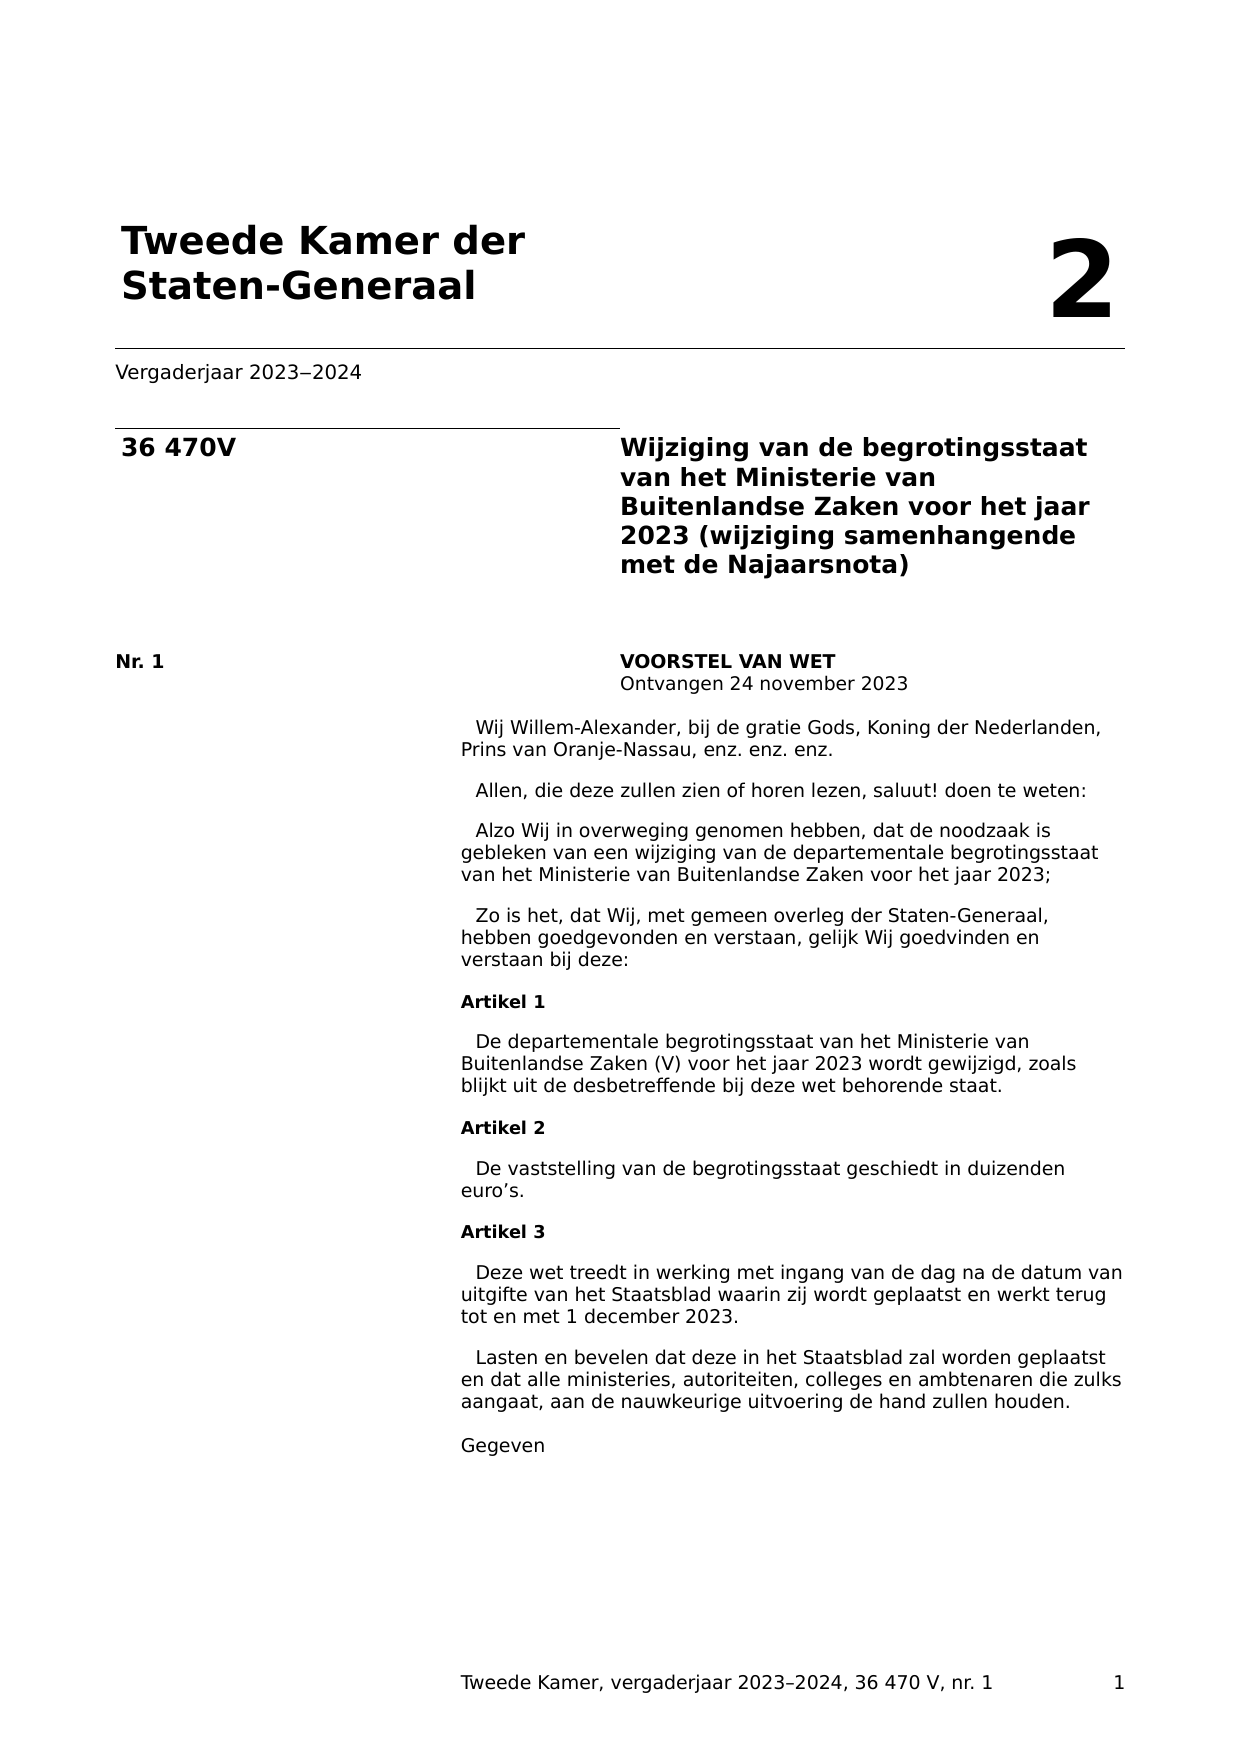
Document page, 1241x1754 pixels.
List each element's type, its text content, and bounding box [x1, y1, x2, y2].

text De vaststelling van de begrotingsstaat geschiedt in duizenden euro’s. [461, 1158, 1125, 1202]
table_header Voorstel van Wet Ontvangen 24 november 2023 [620, 651, 1125, 717]
title Artikel 1 [461, 990, 1125, 1013]
text Gegeven [461, 1435, 1125, 1457]
table_header 36 470V [115, 429, 620, 585]
table_header Wijziging van de begrotingsstaat van het Ministerie van Buitenlandse Zaken voor het jaar 2023 (wijziging samenhangende met de Najaarsnota) [620, 428, 1125, 585]
text Zo is het, dat Wij, met gemeen overleg der Staten-Generaal, hebben goedgevonden en verstaan, gelijk Wij goedvinden en verstaan bij deze: [461, 905, 1125, 971]
text Wij Willem-Alexander, bij de gratie Gods, Koning der Nederlanden, Prins van Oranje-Nassau, enz. enz. enz. [461, 717, 1125, 761]
text Alzo Wij in overweging genomen hebben, dat de noodzaak is gebleken van een wijziging van de departementale begrotingsstaat van het Ministerie van Buitenlandse Zaken voor het jaar 2023; [461, 820, 1125, 886]
text Lasten en bevelen dat deze in het Staatsblad zal worden geplaatst en dat alle ministeries, autoriteiten, colleges en ambtenaren die zulks aangaat, aan de nauwkeurige uitvoering de hand zullen houden. [461, 1347, 1125, 1413]
table_header Nr. 1 [115, 651, 620, 717]
title Artikel 2 [461, 1116, 1125, 1139]
text De departementale begrotingsstaat van het Ministerie van Buitenlandse Zaken (V) voor het jaar 2023 wordt gewijzigd, zoals blijkt uit de desbetreffende bij deze wet behorende staat. [461, 1031, 1125, 1097]
table_header Tweede Kamer der Staten-Generaal [115, 213, 620, 348]
title Artikel 3 [461, 1220, 1125, 1243]
table_header 2 [620, 213, 1125, 348]
text Allen, die deze zullen zien of horen lezen, saluut! doen te weten: [461, 779, 1125, 802]
text Deze wet treedt in werking met ingang van de dag na de datum van uitgifte van het Staatsblad waarin zij wordt geplaatst en werkt terug tot en met 1 december 2023. [461, 1262, 1125, 1328]
table_cell Vergaderjaar 2023‒2024 [115, 349, 1125, 384]
